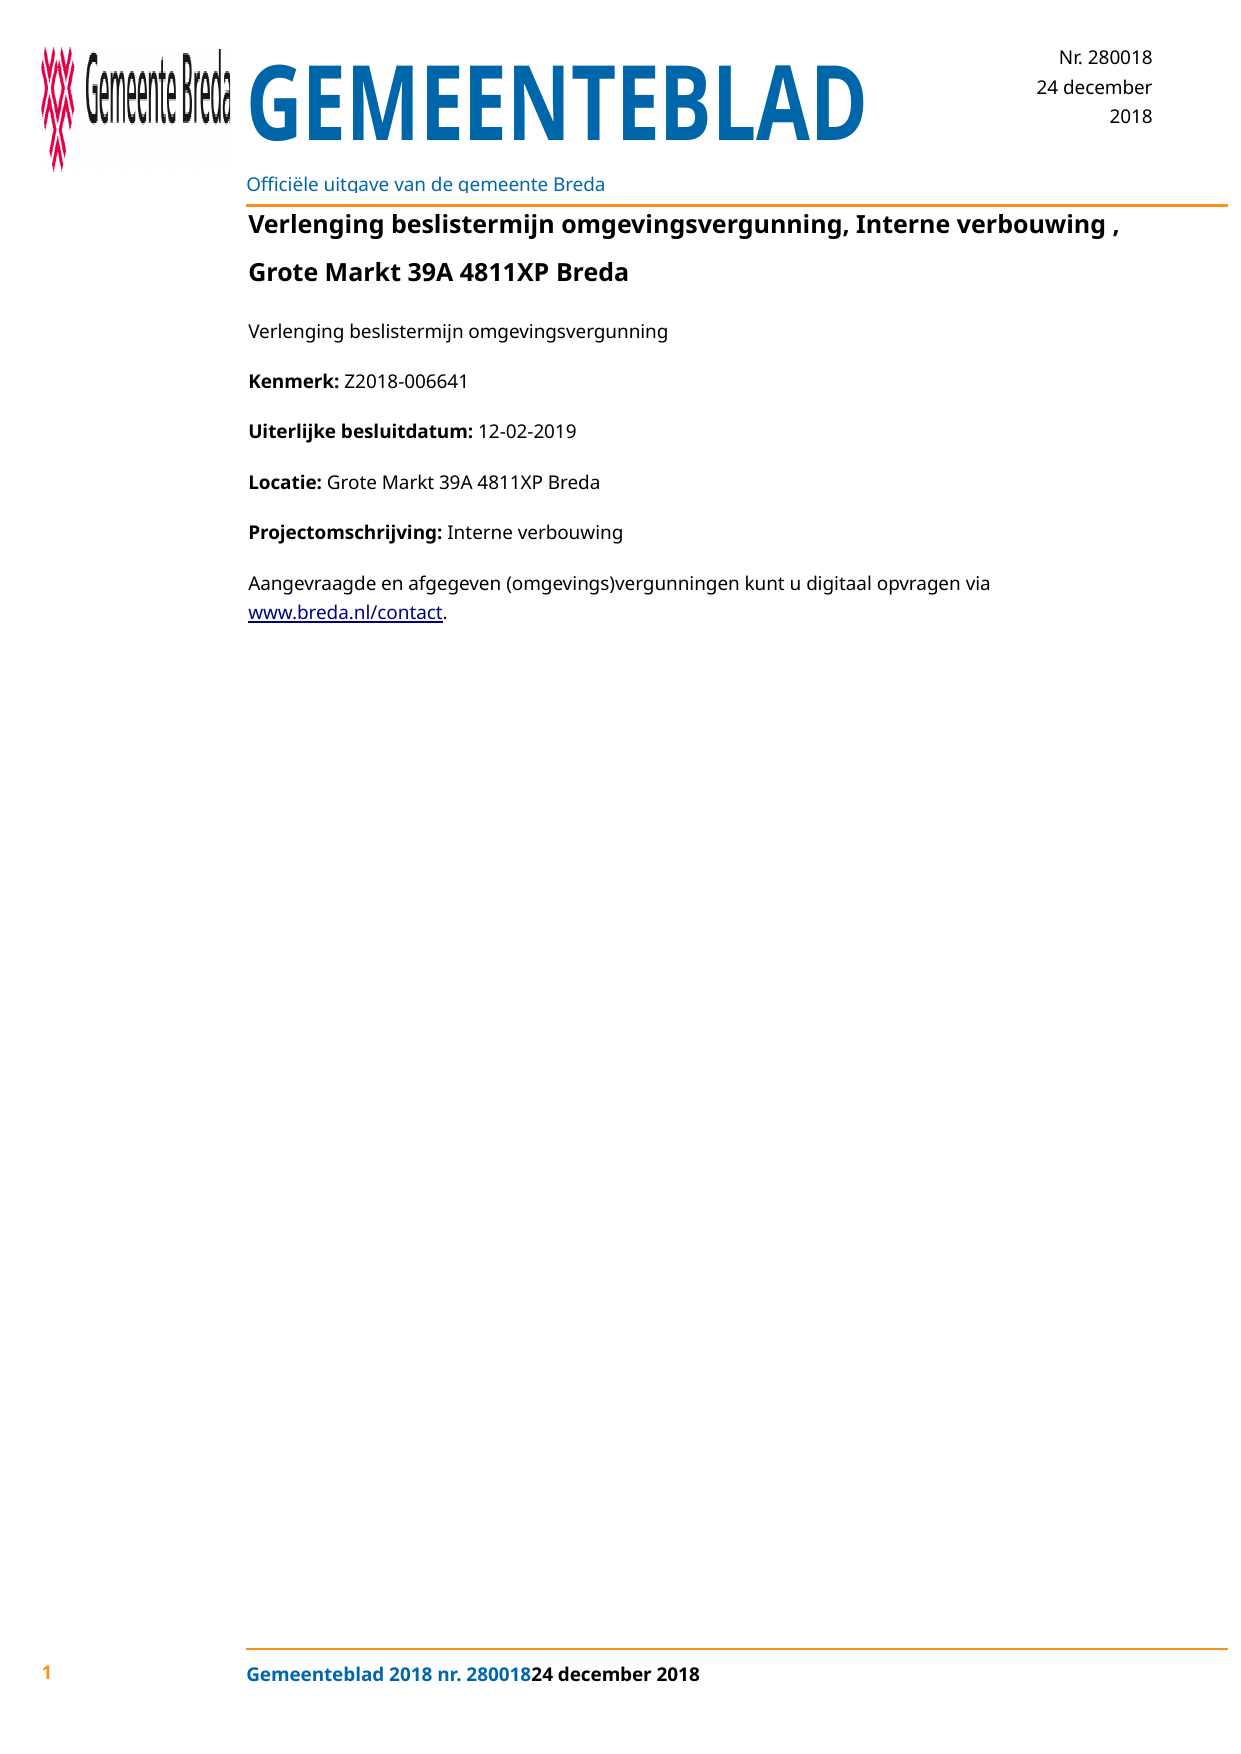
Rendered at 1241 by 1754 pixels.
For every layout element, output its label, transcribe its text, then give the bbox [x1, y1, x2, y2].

text Verlenging beslistermijn omgevingsvergunning, Interne verbouwing , Grote Markt 39A 4811XP Breda [248, 207, 1152, 288]
text Aangevraagde en afgegeven (omgevings)vergunningen kunt u digitaal opvragen via www.breda.nl/contact. [248, 570, 1152, 625]
text Verlenging beslistermijn omgevingsvergunning [248, 318, 1152, 344]
picture [41, 47, 231, 172]
text Uiterlijke besluitdatum: 12-02-2019 [248, 419, 1152, 444]
text Projectomschrijving: Interne verbouwing [248, 519, 1152, 545]
text Kenmerk: Z2018-006641 [248, 368, 1152, 394]
text Locatie: Grote Markt 39A 4811XP Breda [248, 469, 1152, 495]
